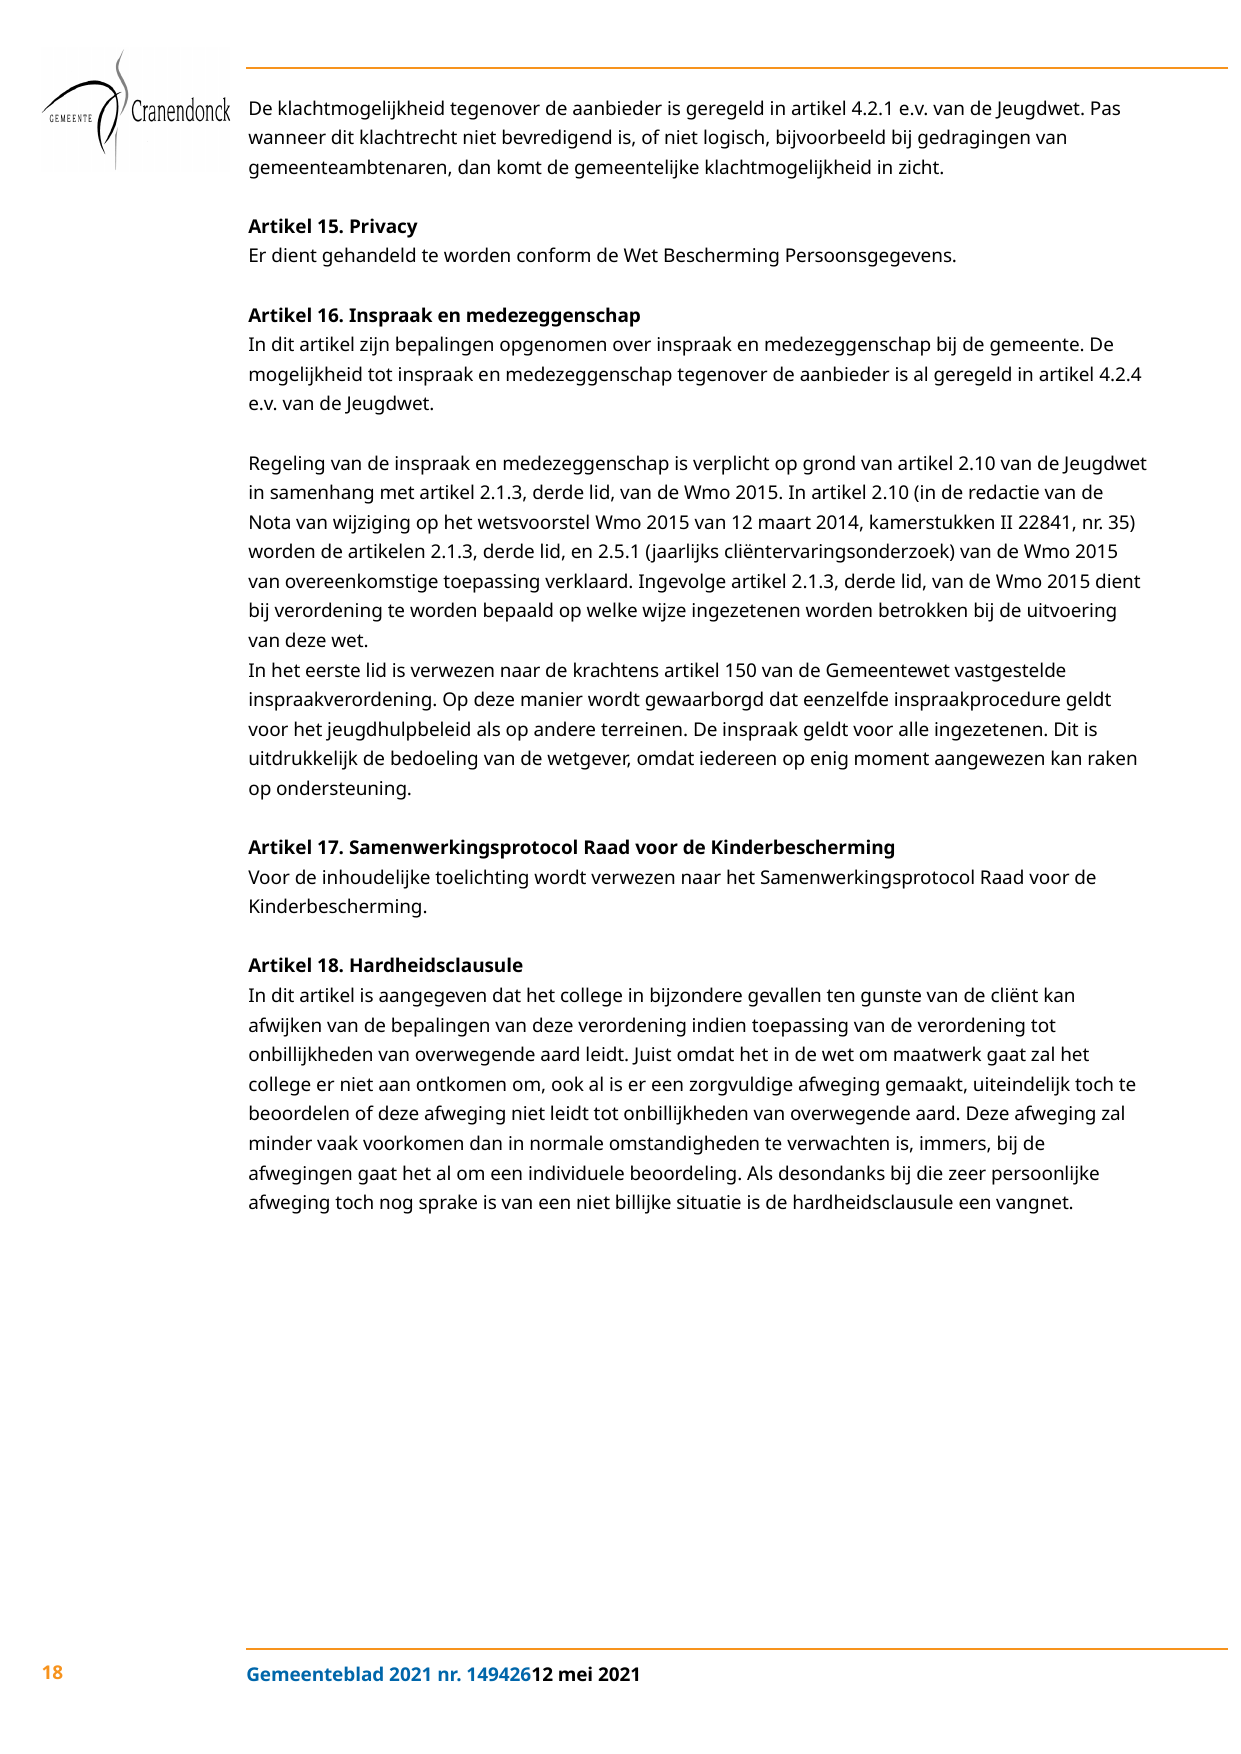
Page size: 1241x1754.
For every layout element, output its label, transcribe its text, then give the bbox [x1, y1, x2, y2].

text De klachtmogelijkheid tegenover de aanbieder is geregeld in artikel 4.2.1 e.v. van de Jeugdwet. Pas wanneer dit klachtrecht niet bevredigend is, of niet logisch, bijvoorbeeld bij gedragingen van gemeenteambtenaren, dan komt de gemeentelijke klachtmogelijkheid in zicht. [248, 95, 1152, 180]
text Artikel 16. Inspraak en medezeggenschap [248, 302, 1152, 328]
text Er dient gehandeld te worden conform de Wet Bescherming Persoonsgegevens. [248, 243, 1152, 268]
text In het eerste lid is verwezen naar de krachtens artikel 150 van de Gemeentewet vastgestelde inspraakverordening. Op deze manier wordt gewaarborgd dat eenzelfde inspraakprocedure geldt voor het jeugdhulpbeleid als op andere terreinen. De inspraak geldt voor alle ingezetenen. Dit is uitdrukkelijk de bedoeling van de wetgever, omdat iedereen op enig moment aangewezen kan raken op ondersteuning. [248, 657, 1152, 801]
text Artikel 15. Privacy [248, 213, 1152, 239]
picture [41, 47, 231, 172]
text Voor de inhoudelijke toelichting wordt verwezen naar het Samenwerkingsprotocol Raad voor de Kinderbescherming. [248, 864, 1152, 919]
text Regeling van de inspraak en medezeggenschap is verplicht op grond van artikel 2.10 van de Jeugdwet in samenhang met artikel 2.1.3, derde lid, van de Wmo 2015. In artikel 2.10 (in de redactie van de Nota van wijziging op het wetsvoorstel Wmo 2015 van 12 maart 2014, kamerstukken II 22841, nr. 35) worden de artikelen 2.1.3, derde lid, en 2.5.1 (jaarlijks cliëntervaringsonderzoek) van de Wmo 2015 van overeenkomstige toepassing verklaard. Ingevolge artikel 2.1.3, derde lid, van de Wmo 2015 dient bij verordening te worden bepaald op welke wijze ingezetenen worden betrokken bij de uitvoering van deze wet. [248, 450, 1152, 653]
text In dit artikel zijn bepalingen opgenomen over inspraak en medezeggenschap bij de gemeente. De mogelijkheid tot inspraak en medezeggenschap tegenover de aanbieder is al geregeld in artikel 4.2.4 e.v. van de Jeugdwet. [248, 331, 1152, 416]
text In dit artikel is aangegeven dat het college in bijzondere gevallen ten gunste van de cliënt kan afwijken van de bepalingen van deze verordening indien toepassing van de verordening tot onbillijkheden van overwegende aard leidt. Juist omdat het in de wet om maatwerk gaat zal het college er niet aan ontkomen om, ook al is er een zorgvuldige afweging gemaakt, uiteindelijk toch te beoordelen of deze afweging niet leidt tot onbillijkheden van overwegende aard. Deze afweging zal minder vaak voorkomen dan in normale omstandigheden te verwachten is, immers, bij de afwegingen gaat het al om een individuele beoordeling. Als desondanks bij die zeer persoonlijke afweging toch nog sprake is van een niet billijke situatie is de hardheidsclausule een vangnet. [248, 982, 1152, 1215]
text Artikel 18. Hardheidsclausule [248, 953, 1152, 978]
text Artikel 17. Samenwerkingsprotocol Raad voor de Kinderbescherming [248, 834, 1152, 860]
